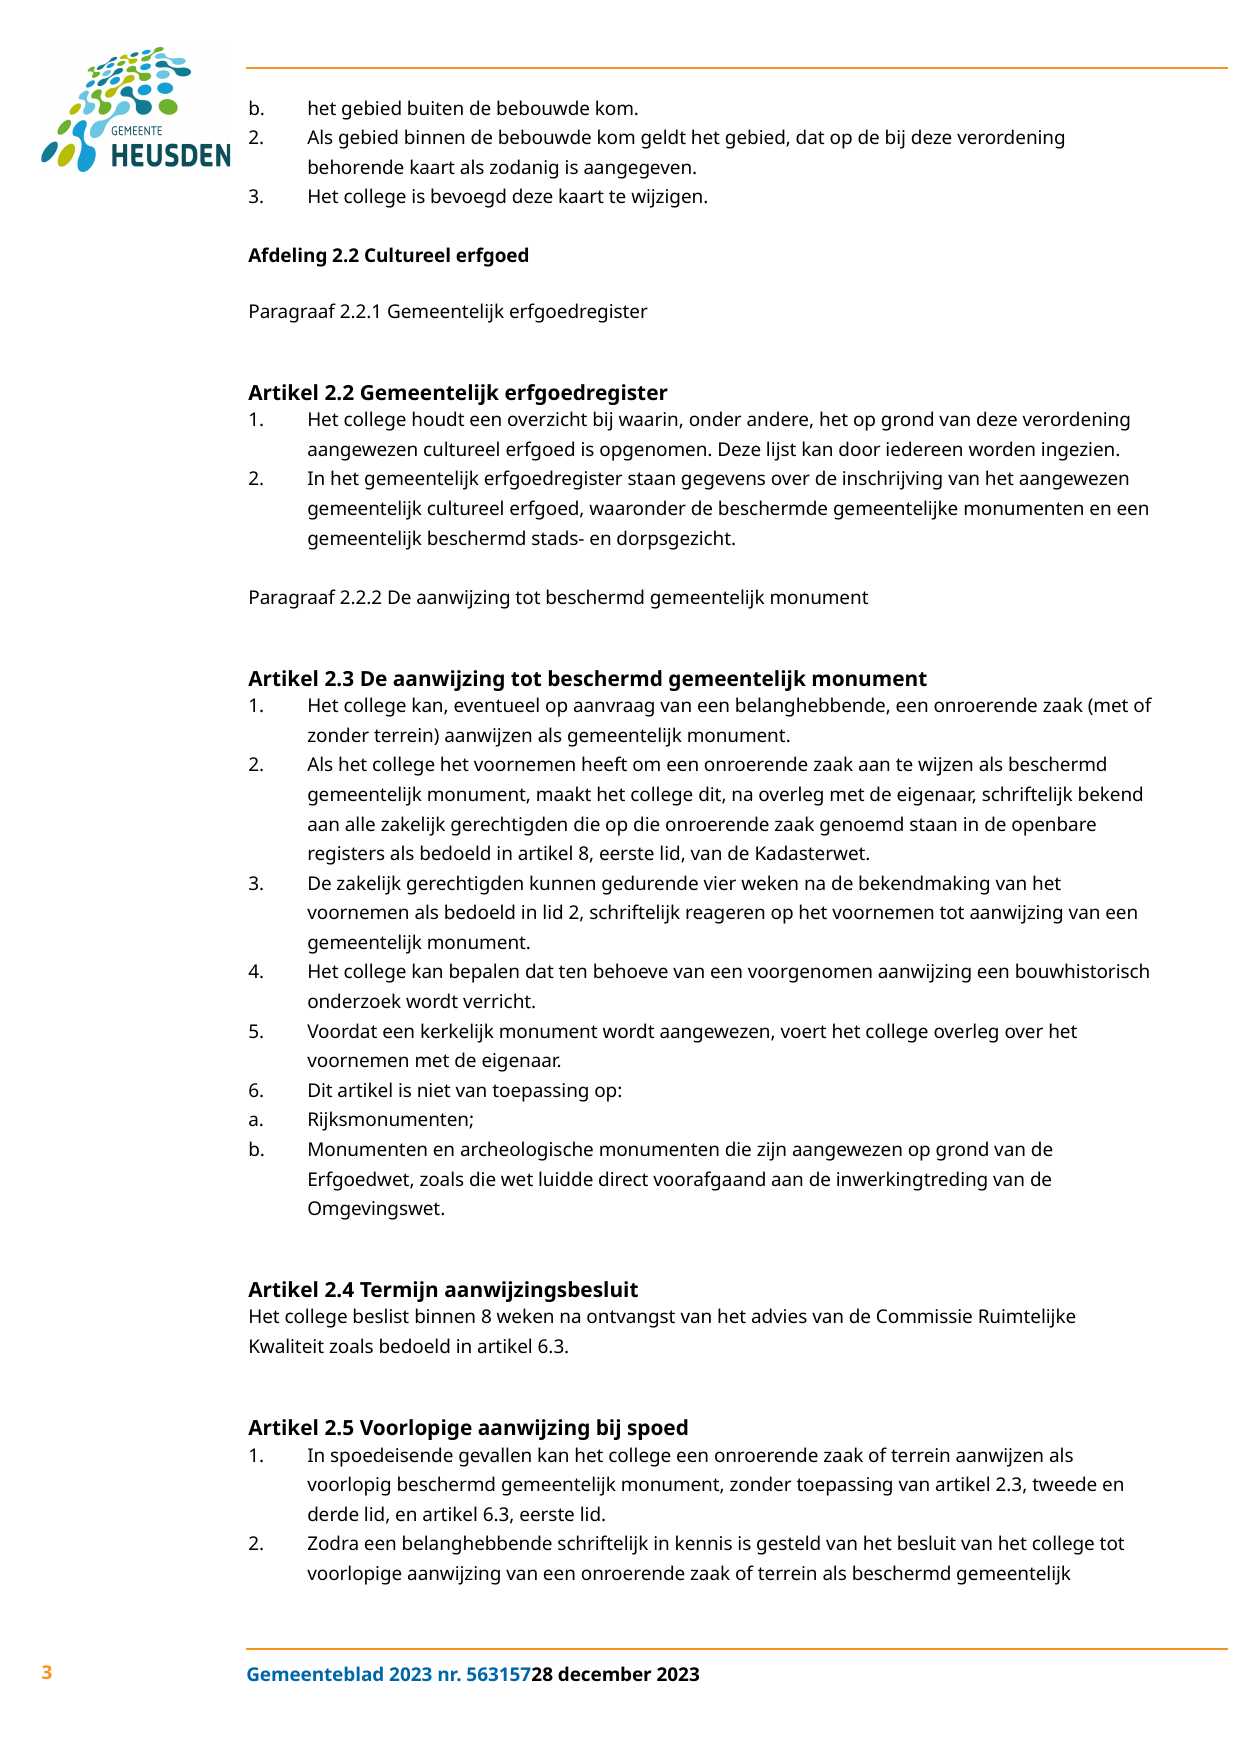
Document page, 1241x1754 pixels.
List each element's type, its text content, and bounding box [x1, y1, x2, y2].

list het gebied buiten de bebouwde kom. [248, 95, 1152, 121]
list De zakelijk gerechtigden kunnen gedurende vier weken na de bekendmaking van het voornemen als bedoeld in lid 2, schriftelijk reageren op het voornemen tot aanwijzing van een gemeentelijk monument. [248, 870, 1152, 955]
text Artikel 2.4 Termijn aanwijzingsbesluit [248, 1275, 1152, 1304]
text Het college beslist binnen 8 weken na ontvangst van het advies van de Commissie Ruimtelijke Kwaliteit zoals bedoeld in artikel 6.3. [248, 1304, 1152, 1359]
list Als gebied binnen de bebouwde kom geldt het gebied, dat op de bij deze verordening behorende kaart als zodanig is aangegeven. [248, 124, 1152, 180]
text Paragraaf 2.2.1 Gemeentelijk erfgoedregister [248, 298, 1152, 324]
text Artikel 2.5 Voorlopige aanwijzing bij spoed [248, 1413, 1152, 1442]
list Het college kan, eventueel op aanvraag van een belanghebbende, een onroerende zaak (met of zonder terrein) aanwijzen als gemeentelijk monument. [248, 692, 1152, 748]
list In het gemeentelijk erfgoedregister staan gegevens over de inschrijving van het aangewezen gemeentelijk cultureel erfgoed, waaronder de beschermde gemeentelijke monumenten en een gemeentelijk beschermd stads- en dorpsgezicht. [248, 466, 1152, 551]
list Zodra een belanghebbende schriftelijk in kennis is gesteld van het besluit van het college tot voorlopige aanwijzing van een onroerende zaak of terrein als beschermd gemeentelijk [248, 1531, 1152, 1586]
list Voordat een kerkelijk monument wordt aangewezen, voert het college overleg over het voornemen met de eigenaar. [248, 1018, 1152, 1073]
list Het college houdt een overzicht bij waarin, onder andere, het op grond van deze verordening aangewezen cultureel erfgoed is opgenomen. Deze lijst kan door iedereen worden ingezien. [248, 406, 1152, 462]
list Als het college het voornemen heeft om een onroerende zaak aan te wijzen als beschermd gemeentelijk monument, maakt het college dit, na overleg met de eigenaar, schriftelijk bekend aan alle zakelijk gerechtigden die op die onroerende zaak genoemd staan in de openbare registers als bedoeld in artikel 8, eerste lid, van de Kadasterwet. [248, 752, 1152, 866]
list Het college is bevoegd deze kaart te wijzigen. [248, 183, 1152, 209]
list Dit artikel is niet van toepassing op: [248, 1077, 1152, 1103]
text Artikel 2.2 Gemeentelijk erfgoedregister [248, 378, 1152, 406]
list Rijksmonumenten; [248, 1107, 1152, 1132]
text Paragraaf 2.2.2 De aanwijzing tot beschermd gemeentelijk monument [248, 584, 1152, 610]
text Afdeling 2.2 Cultureel erfgoed [248, 243, 1152, 268]
text Artikel 2.3 De aanwijzing tot beschermd gemeentelijk monument [248, 664, 1152, 692]
list In spoedeisende gevallen kan het college een onroerende zaak of terrein aanwijzen als voorlopig beschermd gemeentelijk monument, zonder toepassing van artikel 2.3, tweede en derde lid, en artikel 6.3, eerste lid. [248, 1442, 1152, 1527]
picture [41, 47, 231, 172]
list Het college kan bepalen dat ten behoeve van een voorgenomen aanwijzing een bouwhistorisch onderzoek wordt verricht. [248, 959, 1152, 1014]
list Monumenten en archeologische monumenten die zijn aangewezen op grond van de Erfgoedwet, zoals die wet luidde direct voorafgaand aan de inwerkingtreding van de Omgevingswet. [248, 1136, 1152, 1221]
